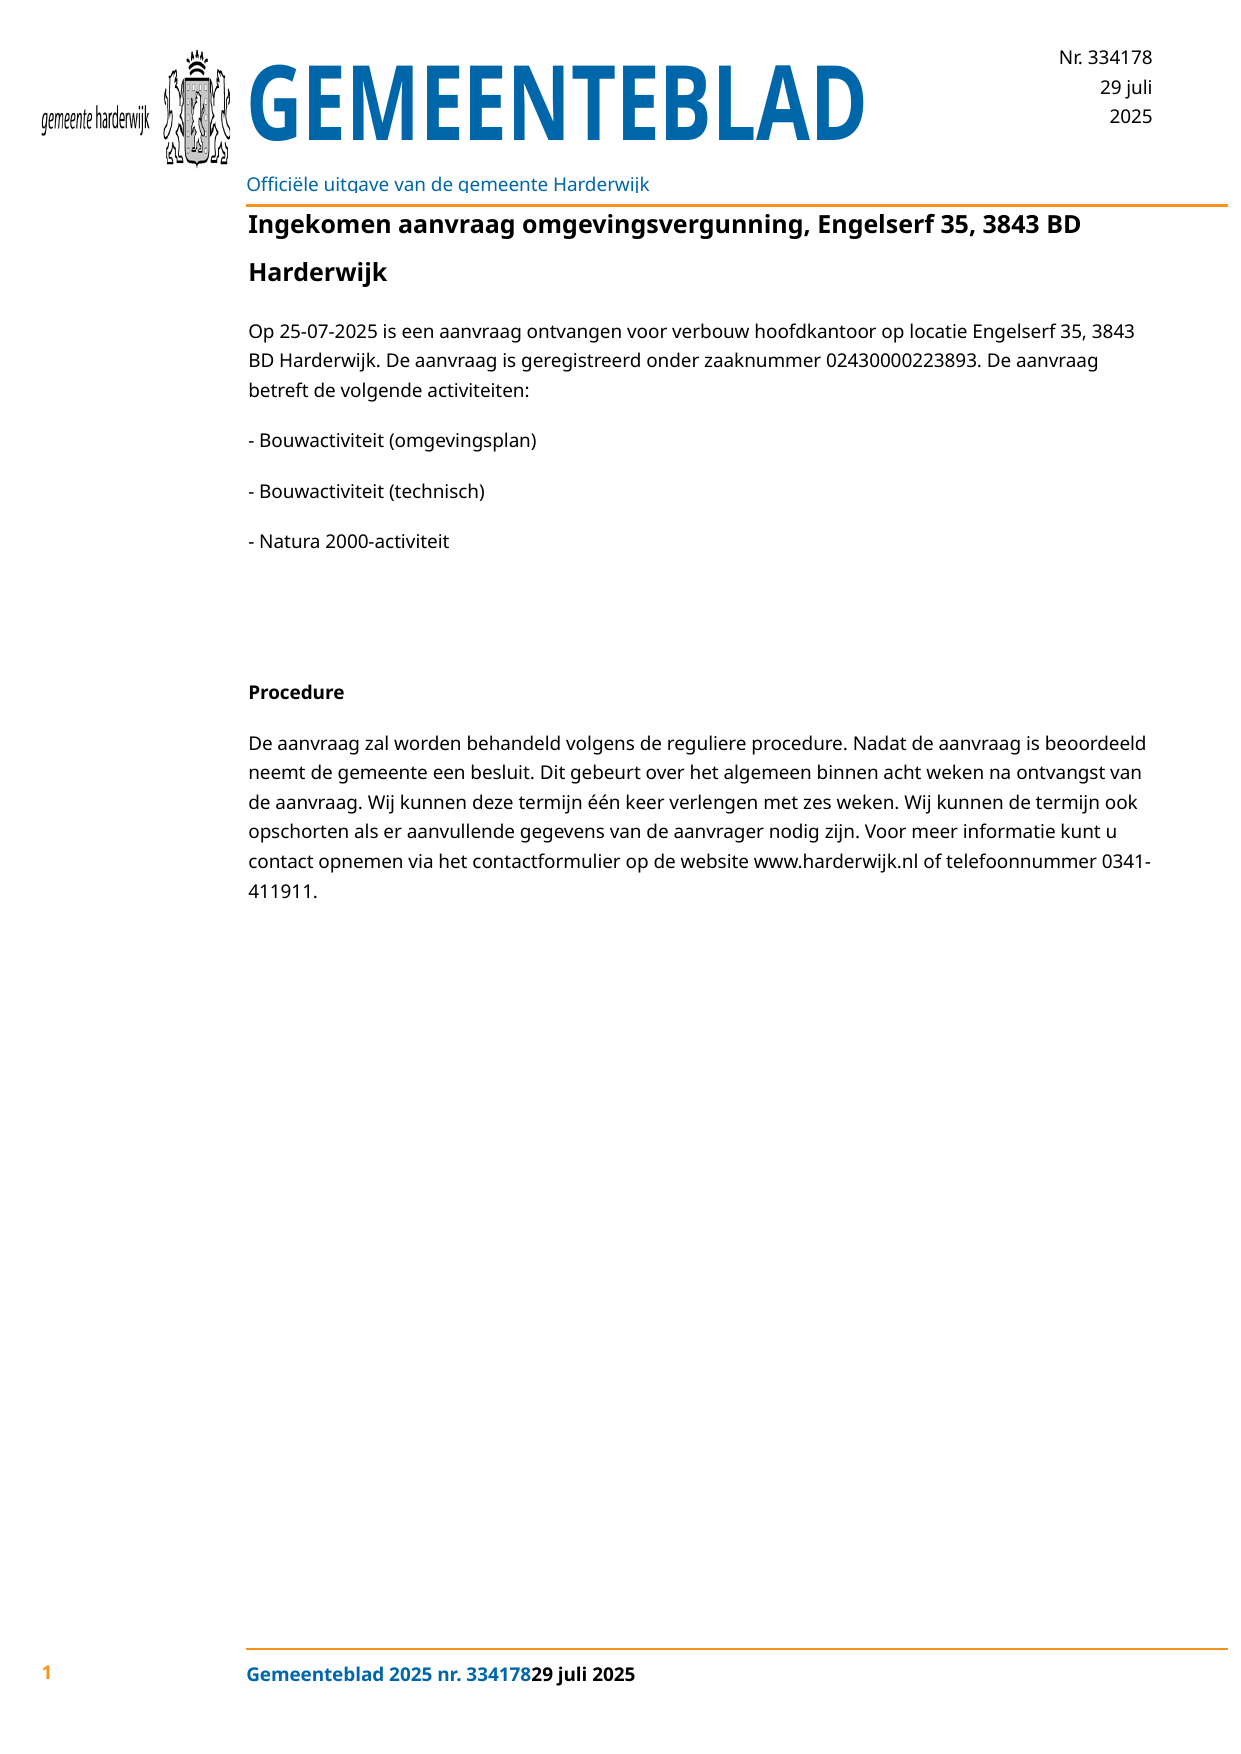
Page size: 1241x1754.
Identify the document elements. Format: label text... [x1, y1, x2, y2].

text - Bouwactiviteit (omgevingsplan) [248, 427, 1152, 453]
text Procedure [248, 679, 1152, 705]
text De aanvraag zal worden behandeld volgens de reguliere procedure. Nadat de aanvraag is beoordeeld neemt de gemeente een besluit. Dit gebeurt over het algemeen binnen acht weken na ontvangst van de aanvraag. Wij kunnen deze termijn één keer verlengen met zes weken. Wij kunnen de termijn ook opschorten als er aanvullende gegevens van de aanvrager nodig zijn. Voor meer informatie kunt u contact opnemen via het contactformulier op de website www.harderwijk.nl of telefoonnummer 0341-411911. [248, 730, 1152, 904]
text Ingekomen aanvraag omgevingsvergunning, Engelserf 35, 3843 BD Harderwijk [248, 207, 1152, 288]
text Op 25-07-2025 is een aanvraag ontvangen voor verbouw hoofdkantoor op locatie Engelserf 35, 3843 BD Harderwijk. De aanvraag is geregistreerd onder zaaknummer 02430000223893. De aanvraag betreft de volgende activiteiten: [248, 318, 1152, 403]
text - Natura 2000-activiteit [248, 528, 1152, 554]
text - Bouwactiviteit (technisch) [248, 478, 1152, 504]
picture [41, 47, 231, 172]
